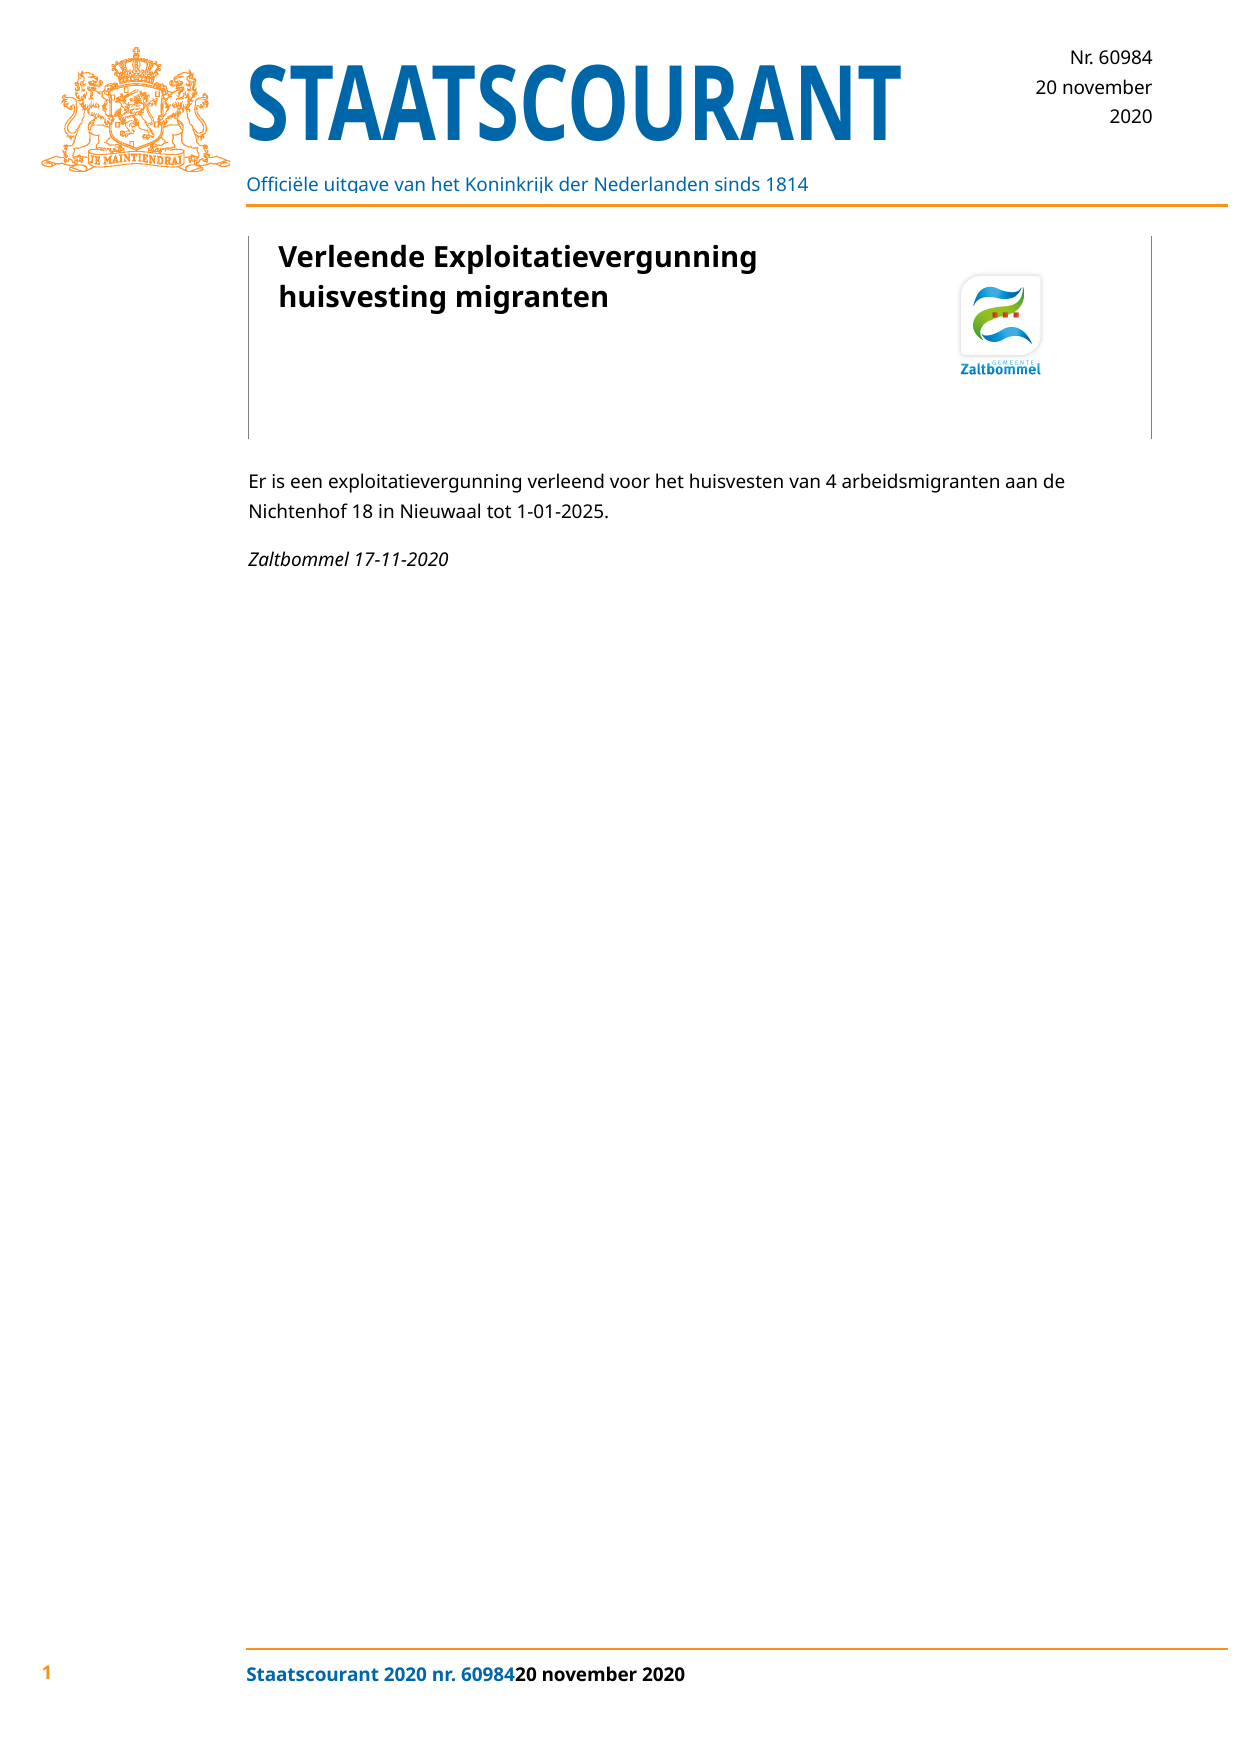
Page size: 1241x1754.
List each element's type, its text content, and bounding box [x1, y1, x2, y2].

text Zaltbommel 17-11-2020 [248, 546, 1152, 572]
text Er is een exploitatievergunning verleend voor het huisvesten van 4 arbeidsmigranten aan de Nichtenhof 18 in Nieuwaal tot 1-01-2025. [248, 469, 1152, 524]
table_header [1080, 236, 1151, 413]
table_header Verleende Exploitatievergunning huisvesting migranten [249, 236, 850, 439]
picture [921, 236, 1080, 414]
table_header [850, 414, 1151, 439]
picture [41, 47, 231, 172]
table_header [850, 236, 921, 413]
